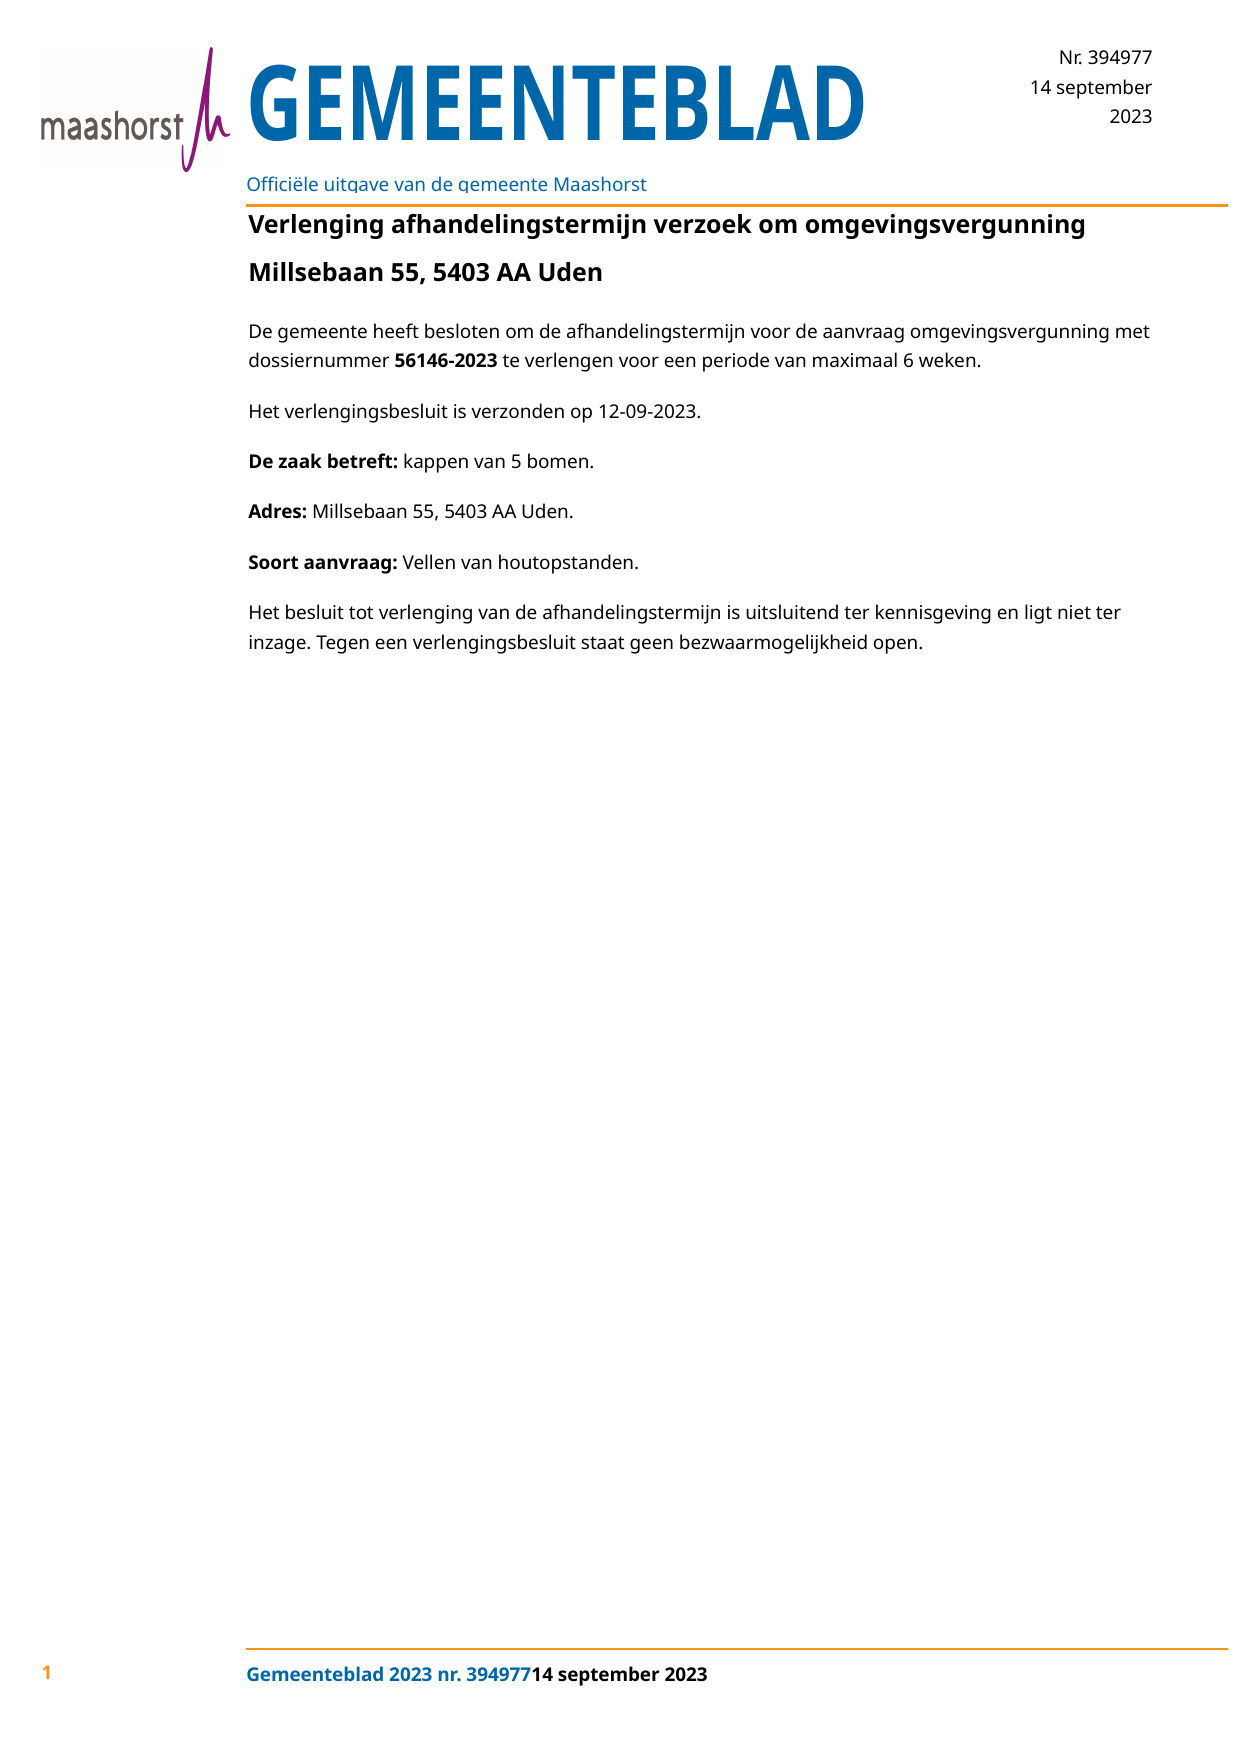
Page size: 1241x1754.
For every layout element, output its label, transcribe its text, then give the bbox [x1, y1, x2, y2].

text De zaak betreft: kappen van 5 bomen. [248, 448, 1152, 474]
picture [41, 47, 231, 172]
text De gemeente heeft besloten om de afhandelingstermijn voor de aanvraag omgevingsvergunning met dossiernummer 56146-2023 te verlengen voor een periode van maximaal 6 weken. [248, 318, 1152, 373]
text Verlenging afhandelingstermijn verzoek om omgevingsvergunning Millsebaan 55, 5403 AA Uden [248, 207, 1152, 288]
text Het besluit tot verlenging van de afhandelingstermijn is uitsluitend ter kennisgeving en ligt niet ter inzage. Tegen een verlengingsbesluit staat geen bezwaarmogelijkheid open. [248, 599, 1152, 655]
text Soort aanvraag: Vellen van houtopstanden. [248, 549, 1152, 575]
text Adres: Millsebaan 55, 5403 AA Uden. [248, 499, 1152, 524]
text Het verlengingsbesluit is verzonden op 12-09-2023. [248, 398, 1152, 424]
